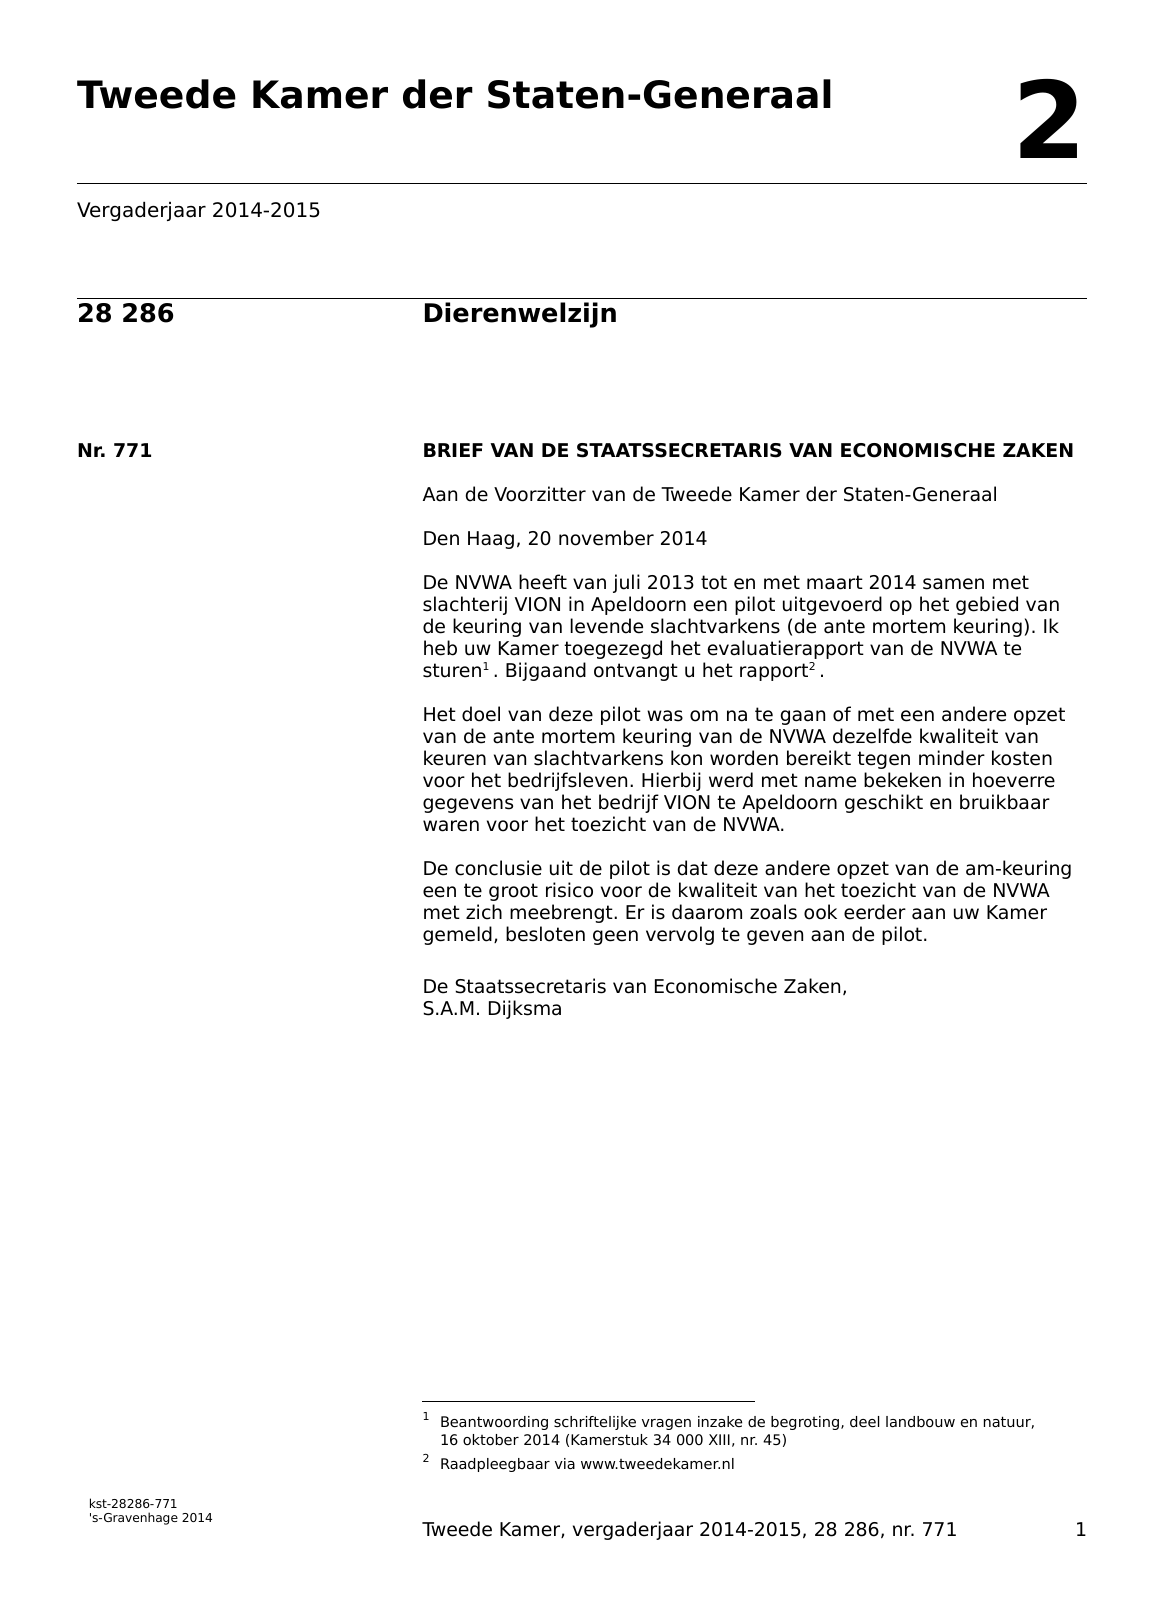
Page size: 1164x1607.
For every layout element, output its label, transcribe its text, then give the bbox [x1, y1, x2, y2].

text Beantwoording schriftelijke vragen inzake de begroting, deel landbouw en natuur, 16 oktober 2014 (Kamerstuk 34 000 XIII, nr. 45) [422, 1410, 1087, 1449]
table_header 2 [886, 59, 1087, 183]
text De conclusie uit de pilot is dat deze andere opzet van de am-keuring een te groot risico voor de kwaliteit van het toezicht van de NVWA met zich meebrengt. Er is daarom zoals ook eerder aan uw Kamer gemeld, besloten geen vervolg te geven aan de pilot. [422, 858, 1087, 946]
table_header Tweede Kamer der Staten-Generaal [77, 59, 886, 183]
text Den Haag, 20 november 2014 [422, 528, 1087, 550]
text Aan de Voorzitter van de Tweede Kamer der Staten-Generaal [422, 484, 1087, 506]
text kst-28286-771 [88, 1497, 323, 1511]
text De Staatssecretaris van Economische Zaken, S.A.M. Dijksma [422, 976, 1087, 1020]
text De NVWA heeft van juli 2013 tot en met maart 2014 samen met slachterij VION in Apeldoorn een pilot uitgevoerd op het gebied van de keuring van levende slachtvarkens (de ante mortem keuring). Ik heb uw Kamer toegezegd het evaluatierapport van de NVWA te sturen. Bijgaand ontvangt u het rapport. [422, 572, 1087, 682]
subtitle 28 286 Dierenwelzijn [77, 299, 1087, 329]
text 's-Gravenhage 2014 [88, 1511, 323, 1525]
text Het doel van deze pilot was om na te gaan of met een andere opzet van de ante mortem keuring van de NVWA dezelfde kwaliteit van keuren van slachtvarkens kon worden bereikt tegen minder kosten voor het bedrijfsleven. Hierbij werd met name bekeken in hoeverre gegevens van het bedrijf VION te Apeldoorn geschikt en bruikbaar waren voor het toezicht van de NVWA. [422, 704, 1087, 836]
table_cell Vergaderjaar 2014-2015 [77, 184, 1087, 298]
subtitle Nr. 771 BRIEF VAN DE STAATSSECRETARIS VAN ECONOMISCHE ZAKEN [77, 440, 1087, 462]
text Raadpleegbaar via www.tweedekamer.nl [422, 1452, 1087, 1474]
